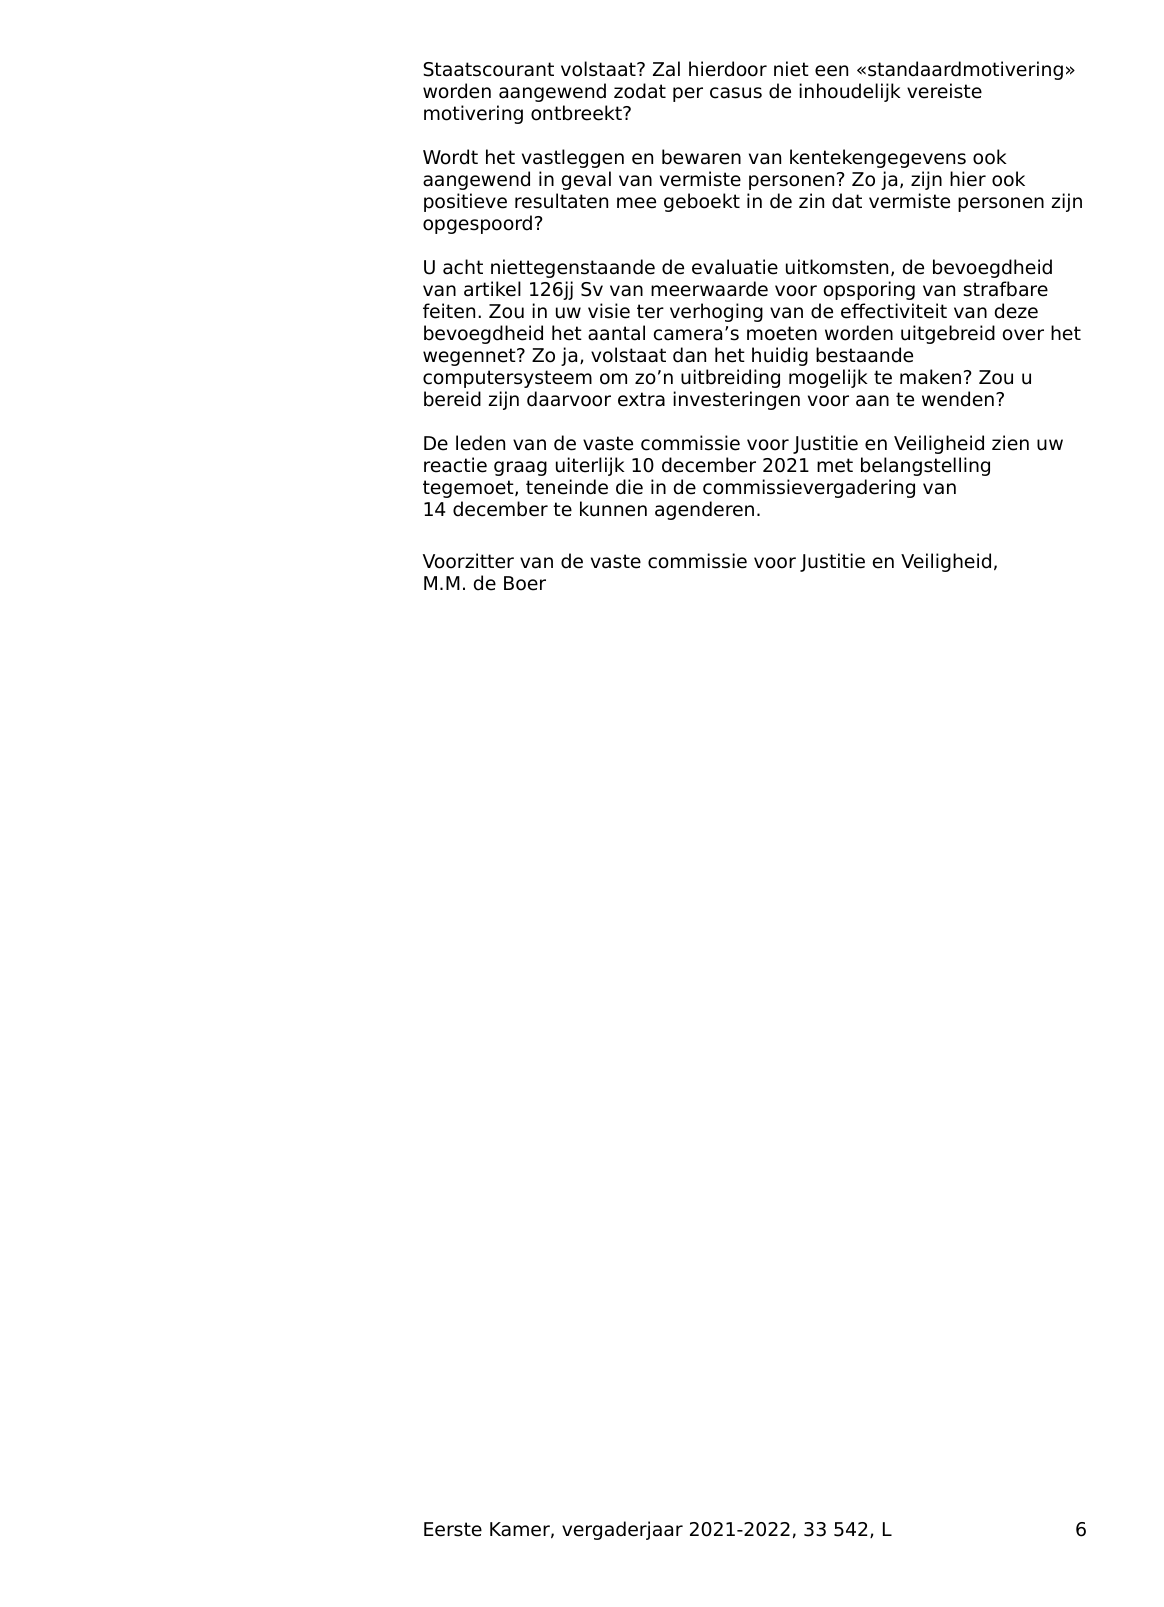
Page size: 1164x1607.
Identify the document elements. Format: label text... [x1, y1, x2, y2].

text Wordt het vastleggen en bewaren van kentekengegevens ook aangewend in geval van vermiste personen? Zo ja, zijn hier ook positieve resultaten mee geboekt in de zin dat vermiste personen zijn opgespoord? [422, 147, 1087, 235]
text Staatscourant volstaat? Zal hierdoor niet een «standaardmotivering» worden aangewend zodat per casus de inhoudelijk vereiste motivering ontbreekt? [422, 59, 1087, 125]
text Voorzitter van de vaste commissie voor Justitie en Veiligheid, M.M. de Boer [422, 551, 1087, 595]
text U acht niettegenstaande de evaluatie uitkomsten, de bevoegdheid van artikel 126jj Sv van meerwaarde voor opsporing van strafbare feiten. Zou in uw visie ter verhoging van de effectiviteit van deze bevoegdheid het aantal camera’s moeten worden uitgebreid over het wegennet? Zo ja, volstaat dan het huidig bestaande computersysteem om zo’n uitbreiding mogelijk te maken? Zou u bereid zijn daarvoor extra investeringen voor aan te wenden? [422, 257, 1087, 411]
text De leden van de vaste commissie voor Justitie en Veiligheid zien uw reactie graag uiterlijk 10 december 2021 met belangstelling tegemoet, teneinde die in de commissievergadering van 14 december te kunnen agenderen. [422, 433, 1087, 521]
